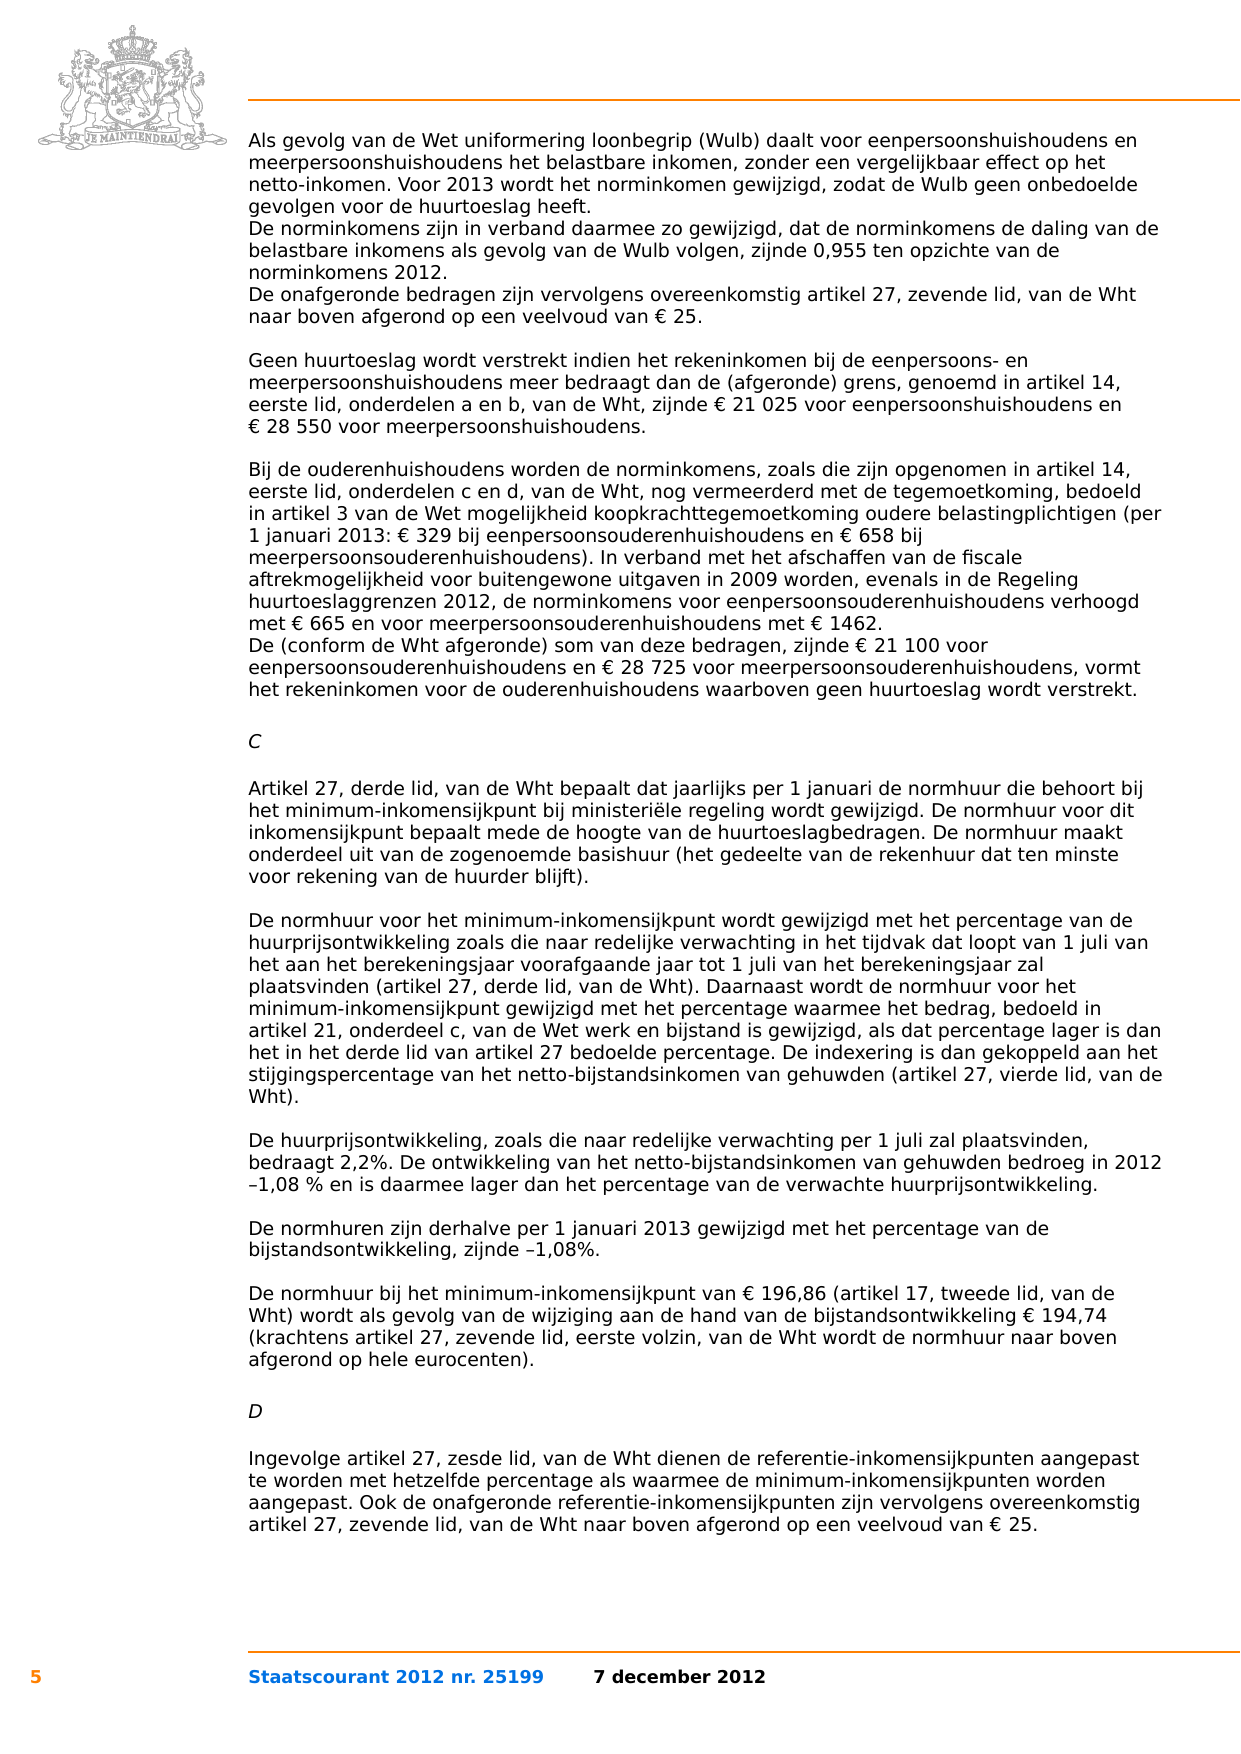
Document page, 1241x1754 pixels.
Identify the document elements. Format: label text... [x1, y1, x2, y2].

text De (conform de Wht afgeronde) som van deze bedragen, zijnde € 21 100 voor eenpersoonsouderenhuishoudens en € 28 725 voor meerpersoonsouderenhuishoudens, vormt het rekeninkomen voor de ouderenhuishoudens waarboven geen huurtoeslag wordt verstrekt. [248, 635, 1163, 701]
text De normhuren zijn derhalve per 1 januari 2013 gewijzigd met het percentage van de bijstandsontwikkeling, zijnde –1,08%. [248, 1217, 1163, 1261]
subtitle C [248, 731, 1163, 753]
picture [38, 25, 227, 150]
text Geen huurtoeslag wordt verstrekt indien het rekeninkomen bij de eenpersoons- en meerpersoonshuishoudens meer bedraagt dan de (afgeronde) grens, genoemd in artikel 14, eerste lid, onderdelen a en b, van de Wht, zijnde € 21 025 voor eenpersoonshuishoudens en € 28 550 voor meerpersoonshuishoudens. [248, 349, 1163, 437]
text De norminkomens zijn in verband daarmee zo gewijzigd, dat de norminkomens de daling van de belastbare inkomens als gevolg van de Wulb volgen, zijnde 0,955 ten opzichte van de norminkomens 2012. [248, 218, 1163, 284]
text Als gevolg van de Wet uniformering loonbegrip (Wulb) daalt voor eenpersoonshuishoudens en meerpersoonshuishoudens het belastbare inkomen, zonder een vergelijkbaar effect op het netto-inkomen. Voor 2013 wordt het norminkomen gewijzigd, zodat de Wulb geen onbedoelde gevolgen voor de huurtoeslag heeft. [248, 130, 1163, 218]
text De normhuur voor het minimum-inkomensijkpunt wordt gewijzigd met het percentage van de huurprijsontwikkeling zoals die naar redelijke verwachting in het tijdvak dat loopt van 1 juli van het aan het berekeningsjaar voorafgaande jaar tot 1 juli van het berekeningsjaar zal plaatsvinden (artikel 27, derde lid, van de Wht). Daarnaast wordt de normhuur voor het minimum-inkomensijkpunt gewijzigd met het percentage waarmee het bedrag, bedoeld in artikel 21, onderdeel c, van de Wet werk en bijstand is gewijzigd, als dat percentage lager is dan het in het derde lid van artikel 27 bedoelde percentage. De indexering is dan gekoppeld aan het stijgingspercentage van het netto-bijstandsinkomen van gehuwden (artikel 27, vierde lid, van de Wht). [248, 910, 1163, 1108]
text De huurprijsontwikkeling, zoals die naar redelijke verwachting per 1 juli zal plaatsvinden, bedraagt 2,2%. De ontwikkeling van het netto-bijstandsinkomen van gehuwden bedroeg in 2012 –1,08 % en is daarmee lager dan het percentage van de verwachte huurprijsontwikkeling. [248, 1129, 1163, 1196]
subtitle D [248, 1401, 1163, 1423]
text De normhuur bij het minimum-inkomensijkpunt van € 196,86 (artikel 17, tweede lid, van de Wht) wordt als gevolg van de wijziging aan de hand van de bijstandsontwikkeling € 194,74 (krachtens artikel 27, zevende lid, eerste volzin, van de Wht wordt de normhuur naar boven afgerond op hele eurocenten). [248, 1283, 1163, 1371]
text Bij de ouderenhuishoudens worden de norminkomens, zoals die zijn opgenomen in artikel 14, eerste lid, onderdelen c en d, van de Wht, nog vermeerderd met de tegemoetkoming, bedoeld in artikel 3 van de Wet mogelijkheid koopkrachttegemoetkoming oudere belastingplichtigen (per 1 januari 2013: € 329 bij eenpersoonsouderenhuishoudens en € 658 bij meerpersoonsouderenhuishoudens). In verband met het afschaffen van de fiscale aftrekmogelijkheid voor buitengewone uitgaven in 2009 worden, evenals in de Regeling huurtoeslaggrenzen 2012, de norminkomens voor eenpersoonsouderenhuishoudens verhoogd met € 665 en voor meerpersoonsouderenhuishoudens met € 1462. [248, 459, 1163, 635]
text Ingevolge artikel 27, zesde lid, van de Wht dienen de referentie-inkomensijkpunten aangepast te worden met hetzelfde percentage als waarmee de minimum-inkomensijkpunten worden aangepast. Ook de onafgeronde referentie-inkomensijkpunten zijn vervolgens overeenkomstig artikel 27, zevende lid, van de Wht naar boven afgerond op een veelvoud van € 25. [248, 1448, 1163, 1536]
text De onafgeronde bedragen zijn vervolgens overeenkomstig artikel 27, zevende lid, van de Wht naar boven afgerond op een veelvoud van € 25. [248, 284, 1163, 328]
text Artikel 27, derde lid, van de Wht bepaalt dat jaarlijks per 1 januari de normhuur die behoort bij het minimum-inkomensijkpunt bij ministeriële regeling wordt gewijzigd. De normhuur voor dit inkomensijkpunt bepaalt mede de hoogte van de huurtoeslagbedragen. De normhuur maakt onderdeel uit van de zogenoemde basishuur (het gedeelte van de rekenhuur dat ten minste voor rekening van de huurder blijft). [248, 778, 1163, 888]
